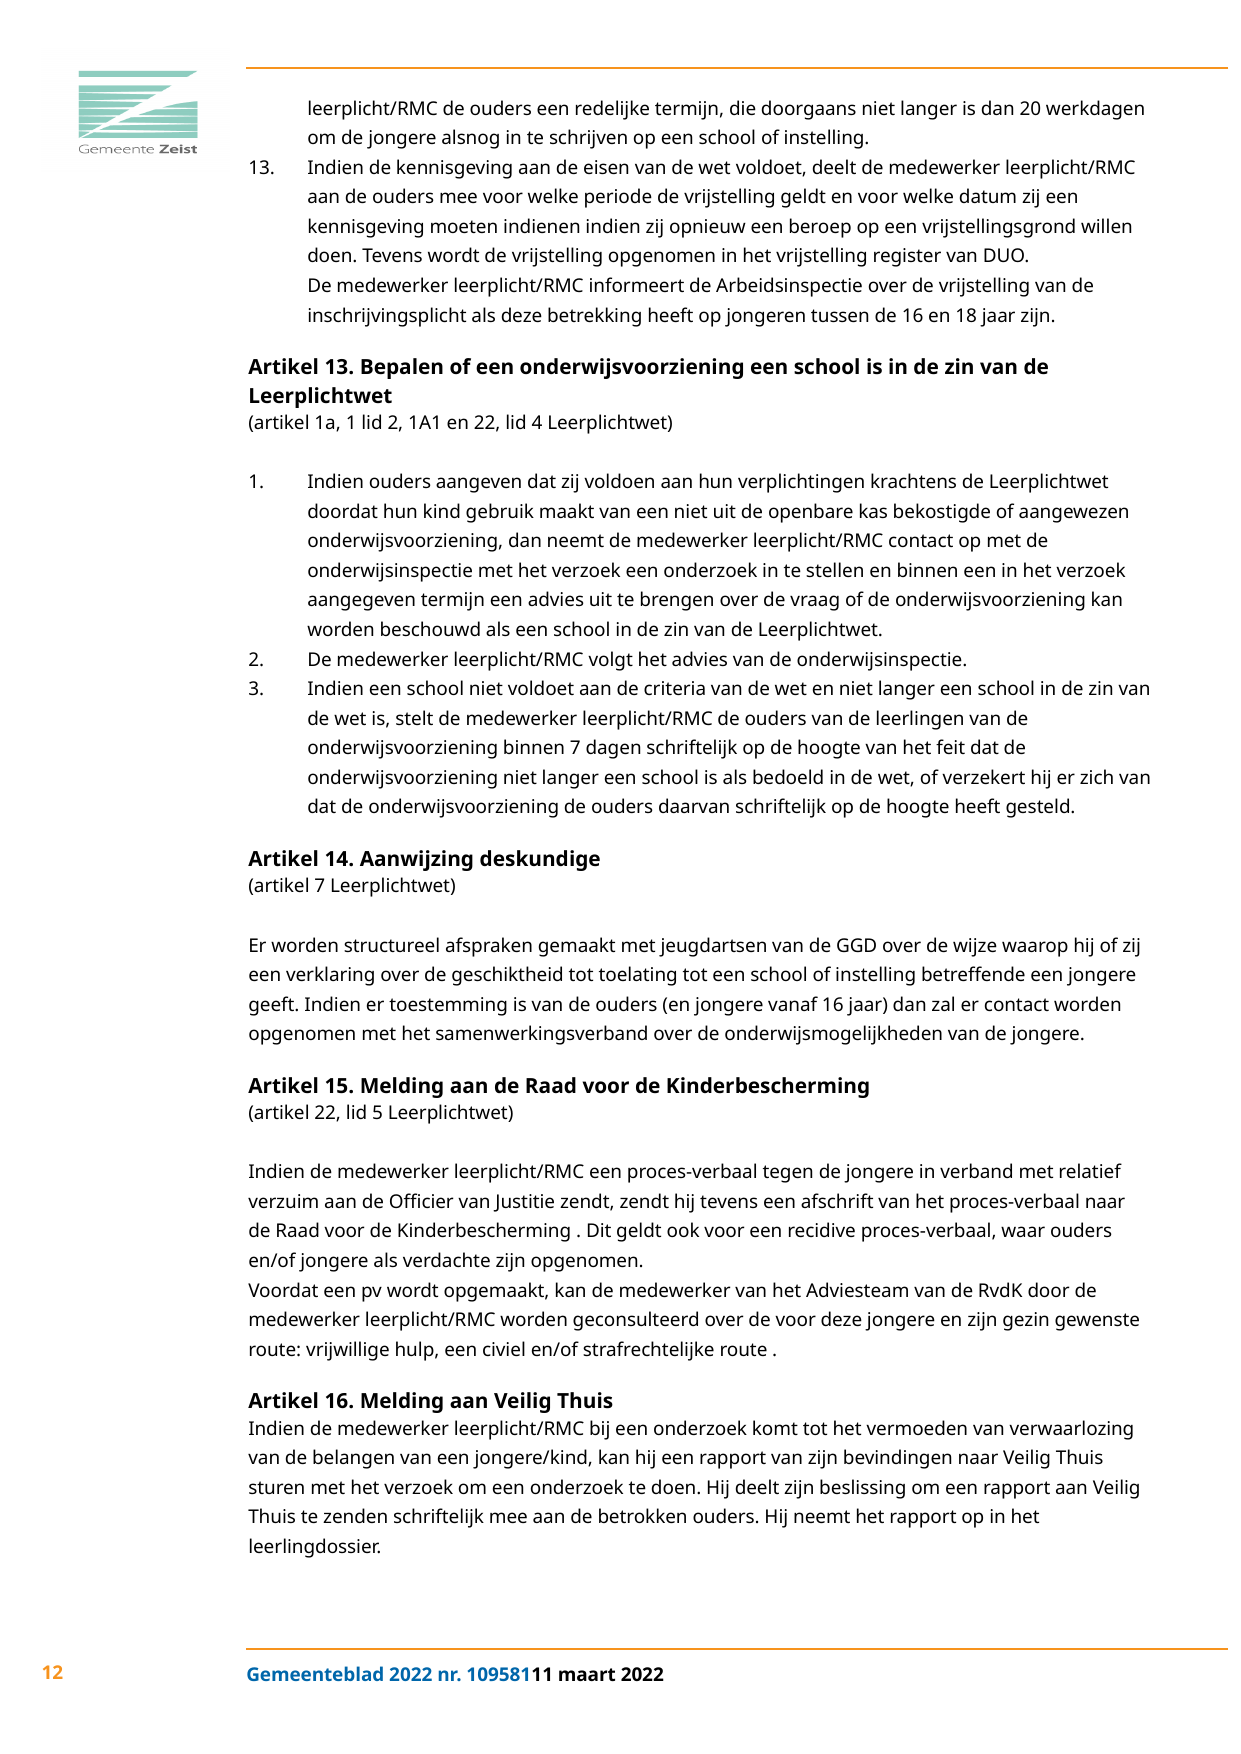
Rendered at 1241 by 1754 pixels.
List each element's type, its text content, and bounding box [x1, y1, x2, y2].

text Indien de medewerker leerplicht/RMC bij een onderzoek komt tot het vermoeden van verwaarlozing van de belangen van een jongere/kind, kan hij een rapport van zijn bevindingen naar Veilig Thuis sturen met het verzoek om een onderzoek te doen. Hij deelt zijn beslissing om een rapport aan Veilig Thuis te zenden schriftelijk mee aan de betrokken ouders. Hij neemt het rapport op in het leerlingdossier. [248, 1415, 1152, 1559]
list Indien de kennisgeving aan de eisen van de wet voldoet, deelt de medewerker leerplicht/RMC aan de ouders mee voor welke periode de vrijstelling geldt en voor welke datum zij een kennisgeving moeten indienen indien zij opnieuw een beroep op een vrijstellingsgrond willen doen. Tevens wordt de vrijstelling opgenomen in het vrijstelling register van DUO. [248, 154, 1152, 268]
list De medewerker leerplicht/RMC informeert de Arbeidsinspectie over de vrijstelling van de inschrijvingsplicht als deze betrekking heeft op jongeren tussen de 16 en 18 jaar zijn. [248, 272, 1152, 328]
text Artikel 14. Aanwijzing deskundige [248, 844, 1152, 873]
list De medewerker leerplicht/RMC volgt het advies van de onderwijsinspectie. [248, 646, 1152, 672]
text Voordat een pv wordt opgemaakt, kan de medewerker van het Adviesteam van de RvdK door de medewerker leerplicht/RMC worden geconsulteerd over de voor deze jongere en zijn gezin gewenste route: vrijwillige hulp, een civiel en/of strafrechtelijke route . [248, 1277, 1152, 1362]
text Indien de medewerker leerplicht/RMC een proces-verbaal tegen de jongere in verband met relatief verzuim aan de Officier van Justitie zendt, zendt hij tevens een afschrift van het proces-verbaal naar de Raad voor de Kinderbescherming . Dit geldt ook voor een recidive proces-verbaal, waar ouders en/of jongere als verdachte zijn opgenomen. [248, 1158, 1152, 1273]
text (artikel 1a, 1 lid 2, 1A1 en 22, lid 4 Leerplichtwet) [248, 409, 1152, 435]
list Indien een school niet voldoet aan de criteria van de wet en niet langer een school in de zin van de wet is, stelt de medewerker leerplicht/RMC de ouders van de leerlingen van de onderwijsvoorziening binnen 7 dagen schriftelijk op de hoogte van het feit dat de onderwijsvoorziening niet langer een school is als bedoeld in de wet, of verzekert hij er zich van dat de onderwijsvoorziening de ouders daarvan schriftelijk op de hoogte heeft gesteld. [248, 675, 1152, 819]
text Artikel 16. Melding aan Veilig Thuis [248, 1386, 1152, 1415]
text (artikel 7 Leerplichtwet) [248, 873, 1152, 898]
list leerplicht/RMC de ouders een redelijke termijn, die doorgaans niet langer is dan 20 werkdagen om de jongere alsnog in te schrijven op een school of instelling. [248, 95, 1152, 150]
list Indien ouders aangeven dat zij voldoen aan hun verplichtingen krachtens de Leerplichtwet doordat hun kind gebruik maakt van een niet uit de openbare kas bekostigde of aangewezen onderwijsvoorziening, dan neemt de medewerker leerplicht/RMC contact op met de onderwijsinspectie met het verzoek een onderzoek in te stellen en binnen een in het verzoek aangegeven termijn een advies uit te brengen over de vraag of de onderwijsvoorziening kan worden beschouwd als een school in de zin van de Leerplichtwet. [248, 468, 1152, 642]
picture [41, 47, 231, 172]
text (artikel 22, lid 5 Leerplichtwet) [248, 1099, 1152, 1125]
text Artikel 13. Bepalen of een onderwijsvoorziening een school is in de zin van de Leerplichtwet [248, 352, 1152, 409]
text Artikel 15. Melding aan de Raad voor de Kinderbescherming [248, 1071, 1152, 1099]
text Er worden structureel afspraken gemaakt met jeugdartsen van de GGD over de wijze waarop hij of zij een verklaring over de geschiktheid tot toelating tot een school of instelling betreffende een jongere geeft. Indien er toestemming is van de ouders (en jongere vanaf 16 jaar) dan zal er contact worden opgenomen met het samenwerkingsverband over de onderwijsmogelijkheden van de jongere. [248, 932, 1152, 1046]
